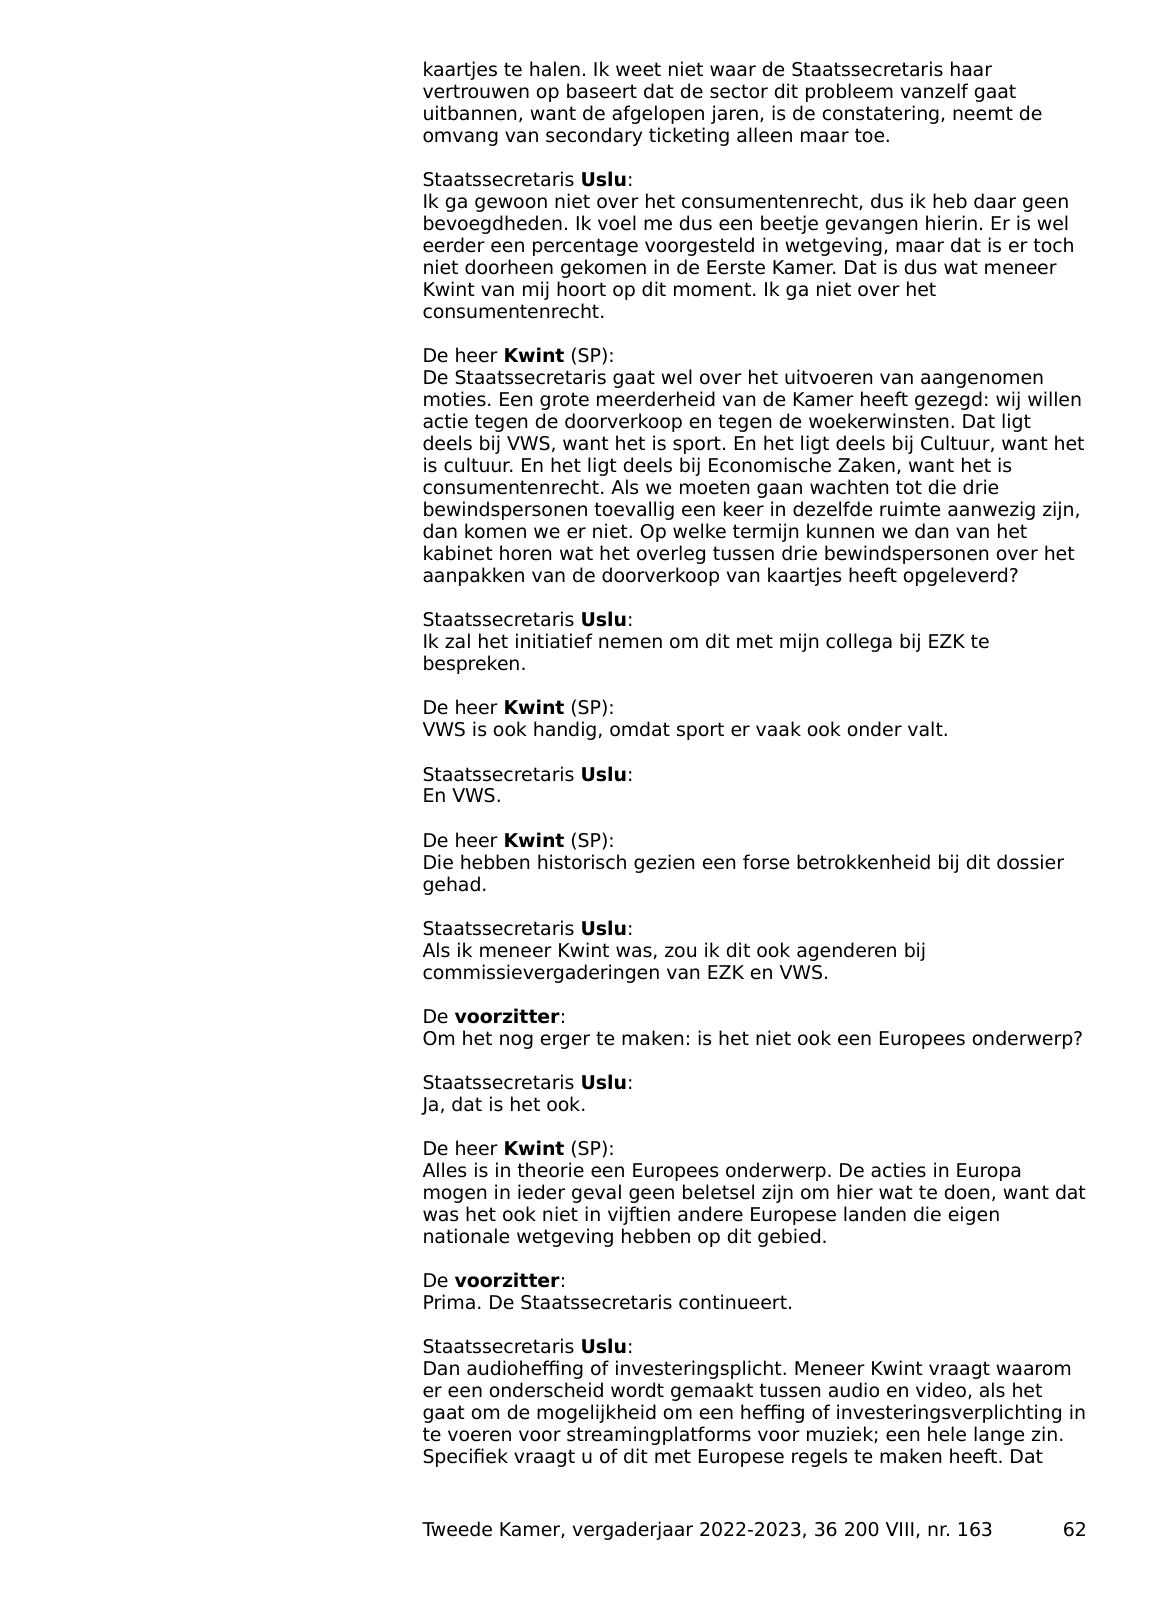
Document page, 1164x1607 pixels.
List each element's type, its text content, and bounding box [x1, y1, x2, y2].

text De voorzitter: [422, 1270, 1087, 1292]
text Om het nog erger te maken: is het niet ook een Europees onderwerp? [422, 1028, 1087, 1050]
text Staatssecretaris Uslu: [422, 169, 1087, 191]
text Die hebben historisch gezien een forse betrokkenheid bij dit dossier gehad. [422, 852, 1087, 896]
text Staatssecretaris Uslu: [422, 1072, 1087, 1094]
text Staatssecretaris Uslu: [422, 609, 1087, 631]
text Alles is in theorie een Europees onderwerp. De acties in Europa mogen in ieder geval geen beletsel zijn om hier wat te doen, want dat was het ook niet in vijftien andere Europese landen die eigen nationale wetgeving hebben op dit gebied. [422, 1160, 1087, 1248]
text Staatssecretaris Uslu: [422, 918, 1087, 940]
text De heer Kwint (SP): [422, 697, 1087, 719]
text De voorzitter: [422, 1006, 1087, 1028]
text kaartjes te halen. Ik weet niet waar de Staatssecretaris haar vertrouwen op baseert dat de sector dit probleem vanzelf gaat uitbannen, want de afgelopen jaren, is de constatering, neemt de omvang van secondary ticketing alleen maar toe. [422, 59, 1087, 147]
text Staatssecretaris Uslu: [422, 1336, 1087, 1358]
text De Staatssecretaris gaat wel over het uitvoeren van aangenomen moties. Een grote meerderheid van de Kamer heeft gezegd: wij willen actie tegen de doorverkoop en tegen de woekerwinsten. Dat ligt deels bij VWS, want het is sport. En het ligt deels bij Cultuur, want het is cultuur. En het ligt deels bij Economische Zaken, want het is consumentenrecht. Als we moeten gaan wachten tot die drie bewindspersonen toevallig een keer in dezelfde ruimte aanwezig zijn, dan komen we er niet. Op welke termijn kunnen we dan van het kabinet horen wat het overleg tussen drie bewindspersonen over het aanpakken van de doorverkoop van kaartjes heeft opgeleverd? [422, 367, 1087, 587]
text En VWS. [422, 785, 1087, 807]
text Prima. De Staatssecretaris continueert. [422, 1292, 1087, 1314]
text Ik ga gewoon niet over het consumentenrecht, dus ik heb daar geen bevoegdheden. Ik voel me dus een beetje gevangen hierin. Er is wel eerder een percentage voorgesteld in wetgeving, maar dat is er toch niet doorheen gekomen in de Eerste Kamer. Dat is dus wat meneer Kwint van mij hoort op dit moment. Ik ga niet over het consumentenrecht. [422, 191, 1087, 323]
text Ja, dat is het ook. [422, 1094, 1087, 1116]
text Staatssecretaris Uslu: [422, 763, 1087, 785]
text De heer Kwint (SP): [422, 1138, 1087, 1160]
text Dan audioheffing of investeringsplicht. Meneer Kwint vraagt waarom er een onderscheid wordt gemaakt tussen audio en video, als het gaat om de mogelijkheid om een heffing of investeringsverplichting in te voeren voor streamingplatforms voor muziek; een hele lange zin. Specifiek vraagt u of dit met Europese regels te maken heeft. Dat [422, 1358, 1087, 1468]
text De heer Kwint (SP): [422, 345, 1087, 367]
text VWS is ook handig, omdat sport er vaak ook onder valt. [422, 719, 1087, 741]
text Ik zal het initiatief nemen om dit met mijn collega bij EZK te bespreken. [422, 631, 1087, 675]
text De heer Kwint (SP): [422, 829, 1087, 852]
text Als ik meneer Kwint was, zou ik dit ook agenderen bij commissievergaderingen van EZK en VWS. [422, 940, 1087, 984]
